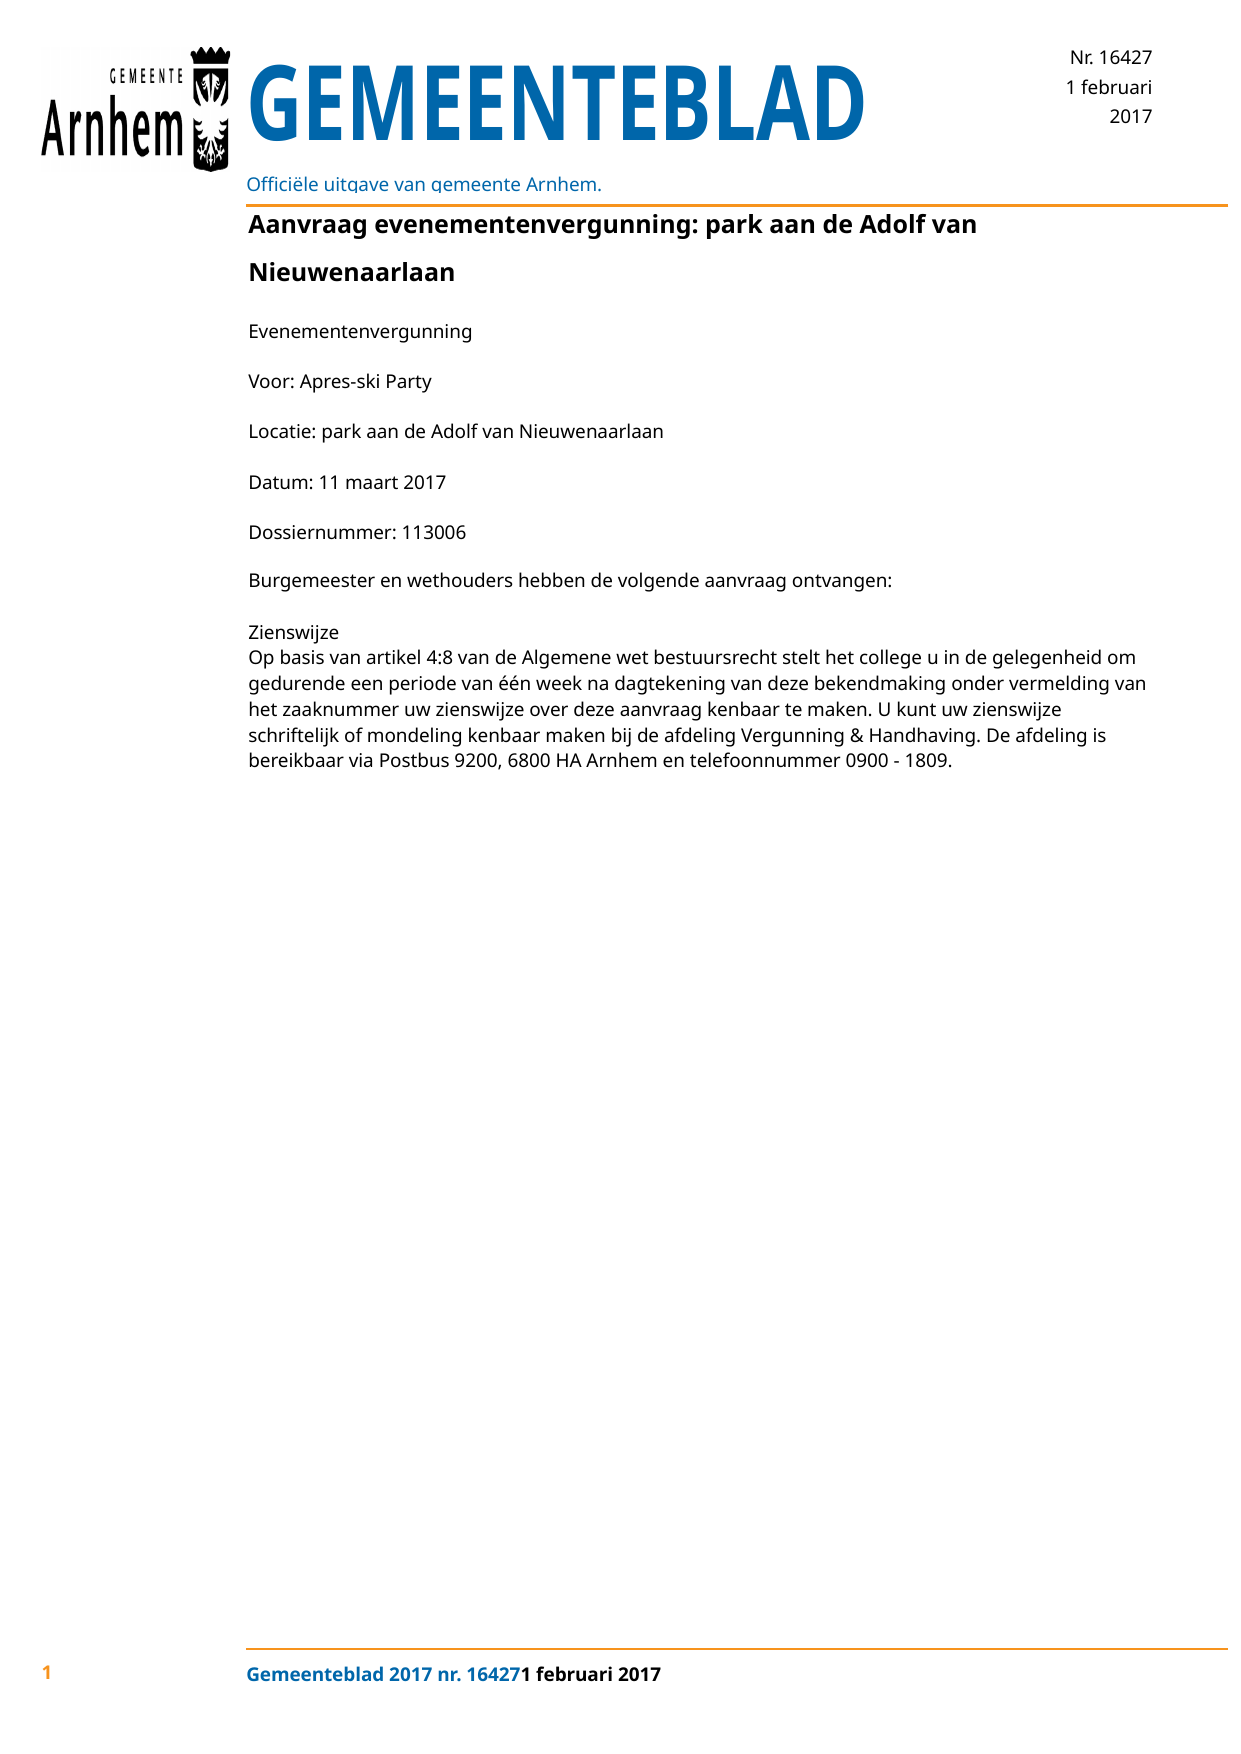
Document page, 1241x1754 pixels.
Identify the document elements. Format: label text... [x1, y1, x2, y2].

text Op basis van artikel 4:8 van de Algemene wet bestuursrecht stelt het college u in de gelegenheid om gedurende een periode van één week na dagtekening van deze bekendmaking onder vermelding van het zaaknummer uw zienswijze over deze aanvraag kenbaar te maken. U kunt uw zienswijze schriftelijk of mondeling kenbaar maken bij de afdeling Vergunning & Handhaving. De afdeling is bereikbaar via Postbus 9200, 6800 HA Arnhem en telefoonnummer 0900 - 1809. [248, 644, 1152, 773]
text Voor: Apres-ski Party [248, 368, 1152, 394]
text Datum: 11 maart 2017 [248, 469, 1152, 495]
text Zienswijze [248, 619, 1152, 644]
picture [41, 47, 231, 172]
text Dossiernummer: 113006 [248, 519, 1152, 545]
text Locatie: park aan de Adolf van Nieuwenaarlaan [248, 419, 1152, 444]
text Aanvraag evenementenvergunning: park aan de Adolf van Nieuwenaarlaan [248, 207, 1152, 288]
text Evenementenvergunning [248, 318, 1152, 344]
text Burgemeester en wethouders hebben de volgende aanvraag ontvangen: [248, 567, 1152, 593]
